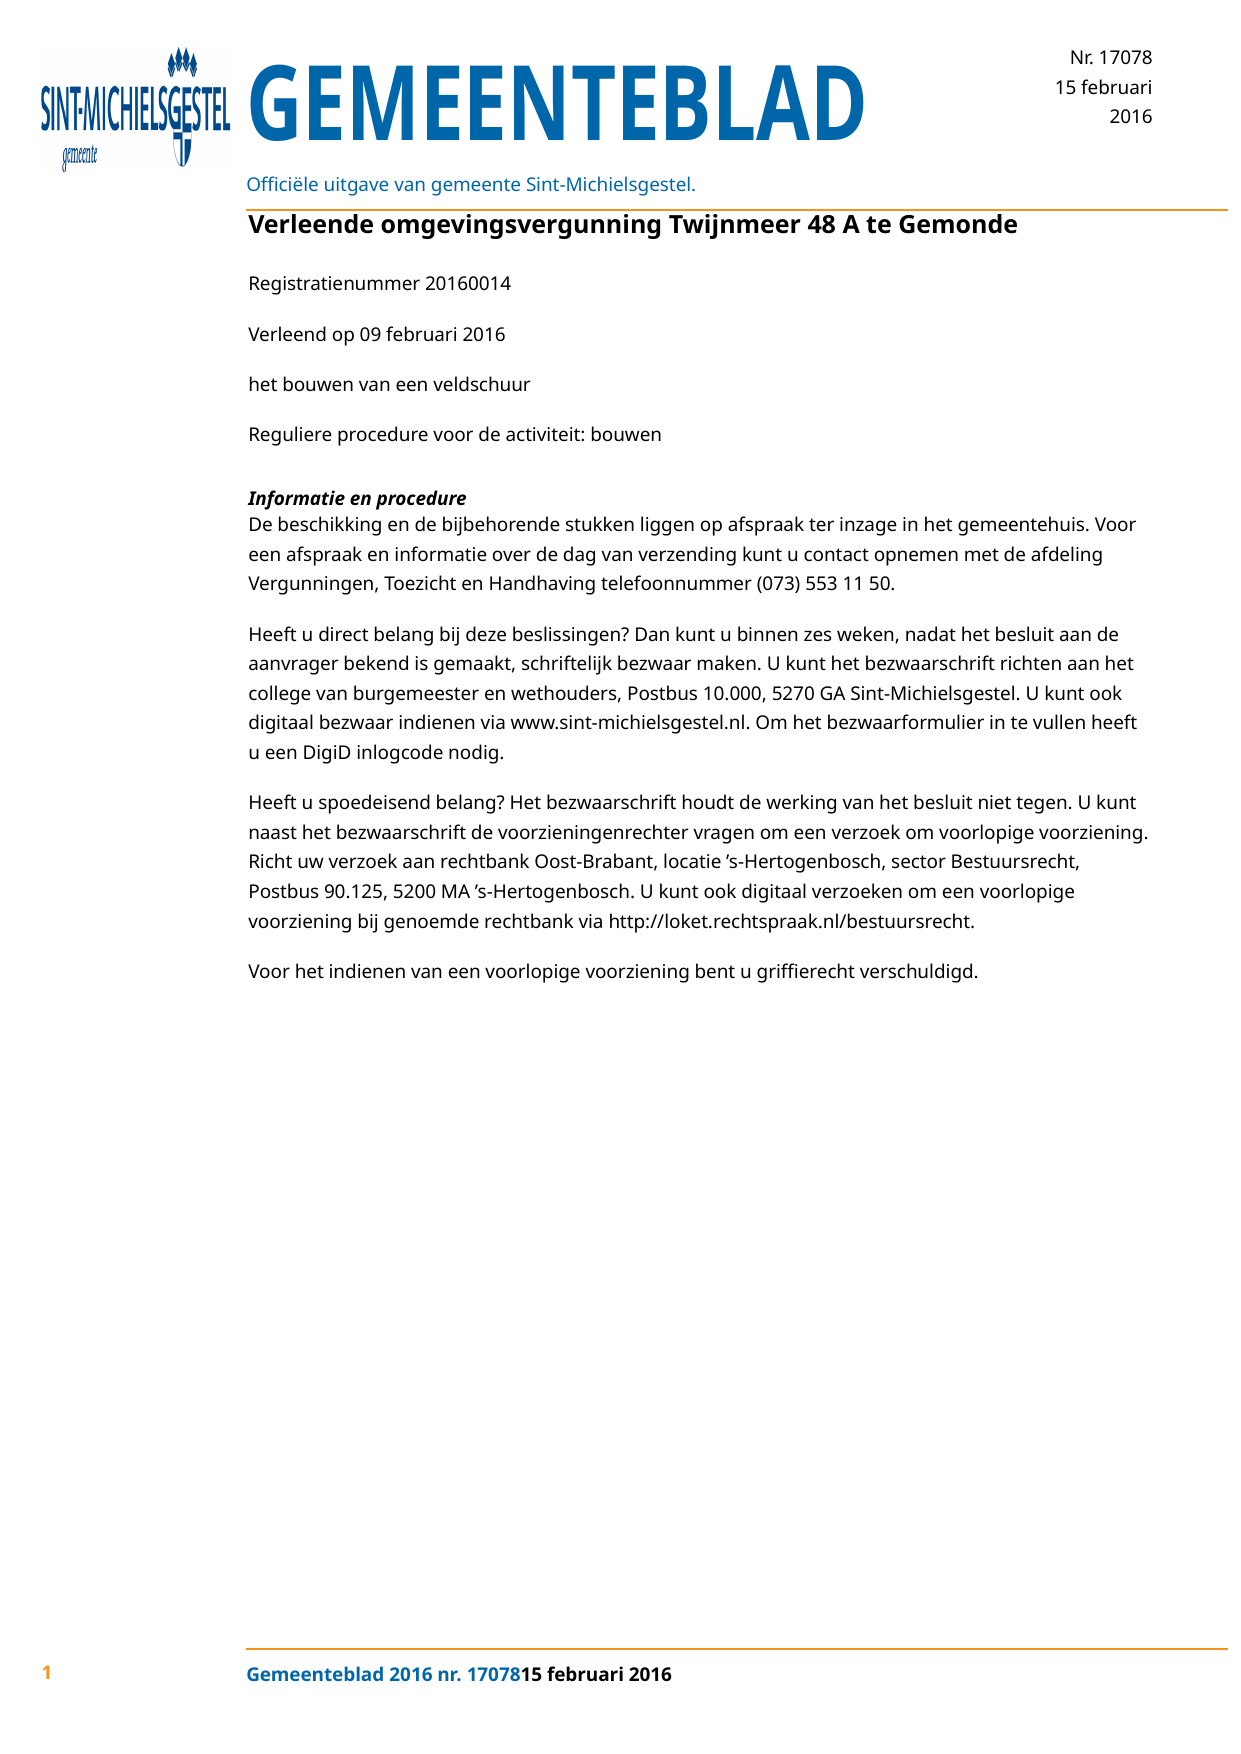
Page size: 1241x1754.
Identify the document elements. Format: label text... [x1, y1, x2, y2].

text Heeft u spoedeisend belang? Het bezwaarschrift houdt de werking van het besluit niet tegen. U kunt naast het bezwaarschrift de voorzieningenrechter vragen om een verzoek om voorlopige voorziening. Richt uw verzoek aan rechtbank Oost-Brabant, locatie ’s-Hertogenbosch, sector Bestuursrecht, Postbus 90.125, 5200 MA ’s-Hertogenbosch. U kunt ook digitaal verzoeken om een voorlopige voorziening bij genoemde rechtbank via http://loket.rechtspraak.nl/bestuursrecht. [248, 789, 1152, 934]
text Reguliere procedure voor de activiteit: bouwen [248, 422, 1152, 447]
text De beschikking en de bijbehorende stukken liggen op afspraak ter inzage in het gemeentehuis. Voor een afspraak en informatie over de dag van verzending kunt u contact opnemen met de afdeling Vergunningen, Toezicht en Handhaving telefoonnummer (073) 553 11 50. [248, 511, 1152, 596]
text het bouwen van een veldschuur [248, 371, 1152, 397]
text Verleende omgevingsvergunning Twijnmeer 48 A te Gemonde [248, 211, 1152, 241]
text Registratienummer 20160014 [248, 270, 1152, 296]
text Voor het indienen van een voorlopige voorziening bent u griffierecht verschuldigd. [248, 958, 1152, 984]
text Verleend op 09 februari 2016 [248, 321, 1152, 346]
text Informatie en procedure [248, 486, 1152, 511]
text Heeft u direct belang bij deze beslissingen? Dan kunt u binnen zes weken, nadat het besluit aan de aanvrager bekend is gemaakt, schriftelijk bezwaar maken. U kunt het bezwaarschrift richten aan het college van burgemeester en wethouders, Postbus 10.000, 5270 GA Sint-Michielsgestel. U kunt ook digitaal bezwaar indienen via www.sint-michielsgestel.nl. Om het bezwaarformulier in te vullen heeft u een DigiD inlogcode nodig. [248, 621, 1152, 765]
picture [41, 47, 231, 172]
